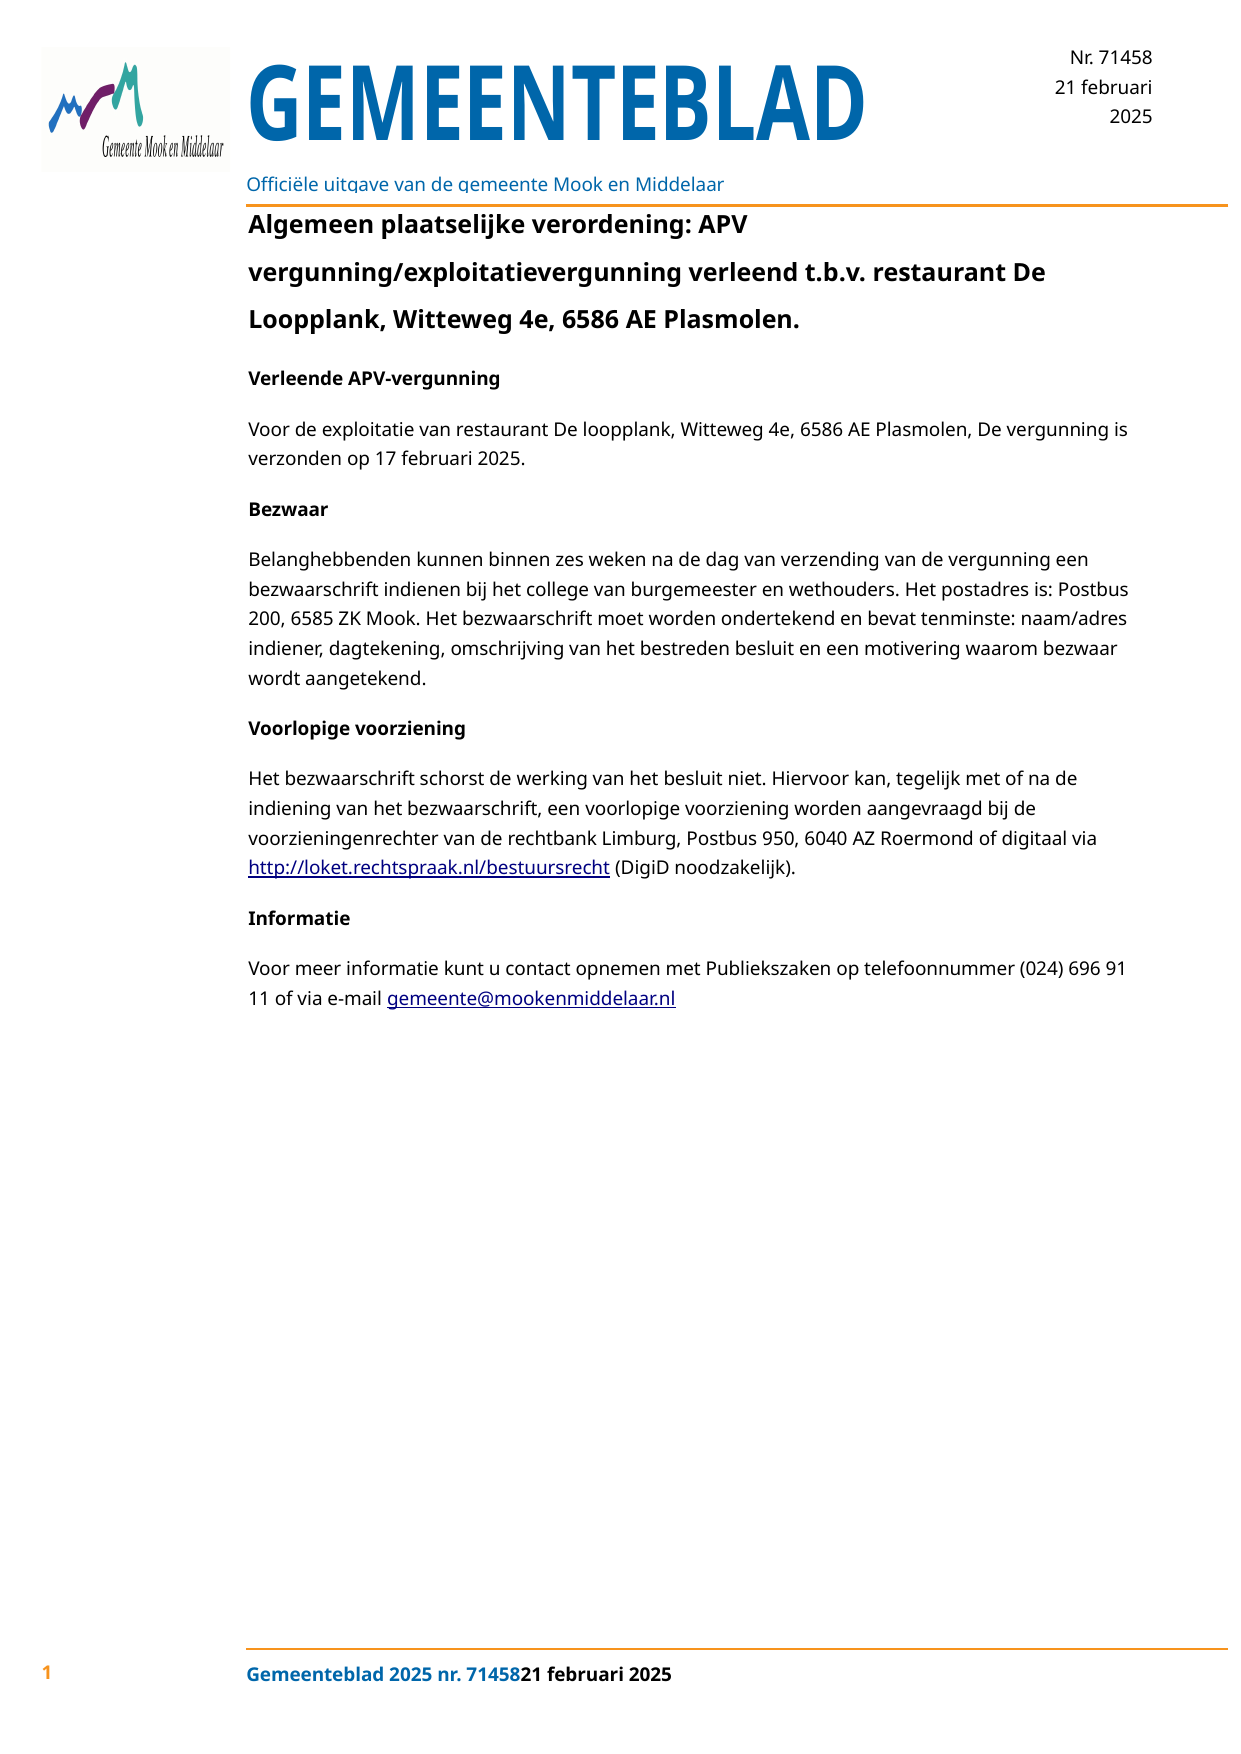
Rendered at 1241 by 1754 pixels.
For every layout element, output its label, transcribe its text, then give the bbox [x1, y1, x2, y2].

text Algemeen plaatselijke verordening: APV vergunning/exploitatievergunning verleend t.b.v. restaurant De Loopplank, Witteweg 4e, 6586 AE Plasmolen. [248, 207, 1152, 336]
text Belanghebbenden kunnen binnen zes weken na de dag van verzending van de vergunning een bezwaarschrift indienen bij het college van burgemeester en wethouders. Het postadres is: Postbus 200, 6585 ZK Mook. Het bezwaarschrift moet worden ondertekend en bevat tenminste: naam/adres indiener, dagtekening, omschrijving van het bestreden besluit en een motivering waarom bezwaar wordt aangetekend. [248, 546, 1152, 690]
picture [41, 47, 231, 172]
text Bezwaar [248, 496, 1152, 522]
text Het bezwaarschrift schorst de werking van het besluit niet. Hiervoor kan, tegelijk met of na de indiening van het bezwaarschrift, een voorlopige voorziening worden aangevraagd bij de voorzieningenrechter van de rechtbank Limburg, Postbus 950, 6040 AZ Roermond of digitaal via http://loket.rechtspraak.nl/bestuursrecht (DigiD noodzakelijk). [248, 766, 1152, 880]
text Verleende APV-vergunning [248, 366, 1152, 391]
text Voorlopige voorziening [248, 715, 1152, 741]
text Informatie [248, 905, 1152, 930]
text Voor meer informatie kunt u contact opnemen met Publiekszaken op telefoonnummer (024) 696 91 11 of via e-mail gemeente@mookenmiddelaar.nl [248, 955, 1152, 1010]
text Voor de exploitatie van restaurant De loopplank, Witteweg 4e, 6586 AE Plasmolen, De vergunning is verzonden op 17 februari 2025. [248, 416, 1152, 471]
